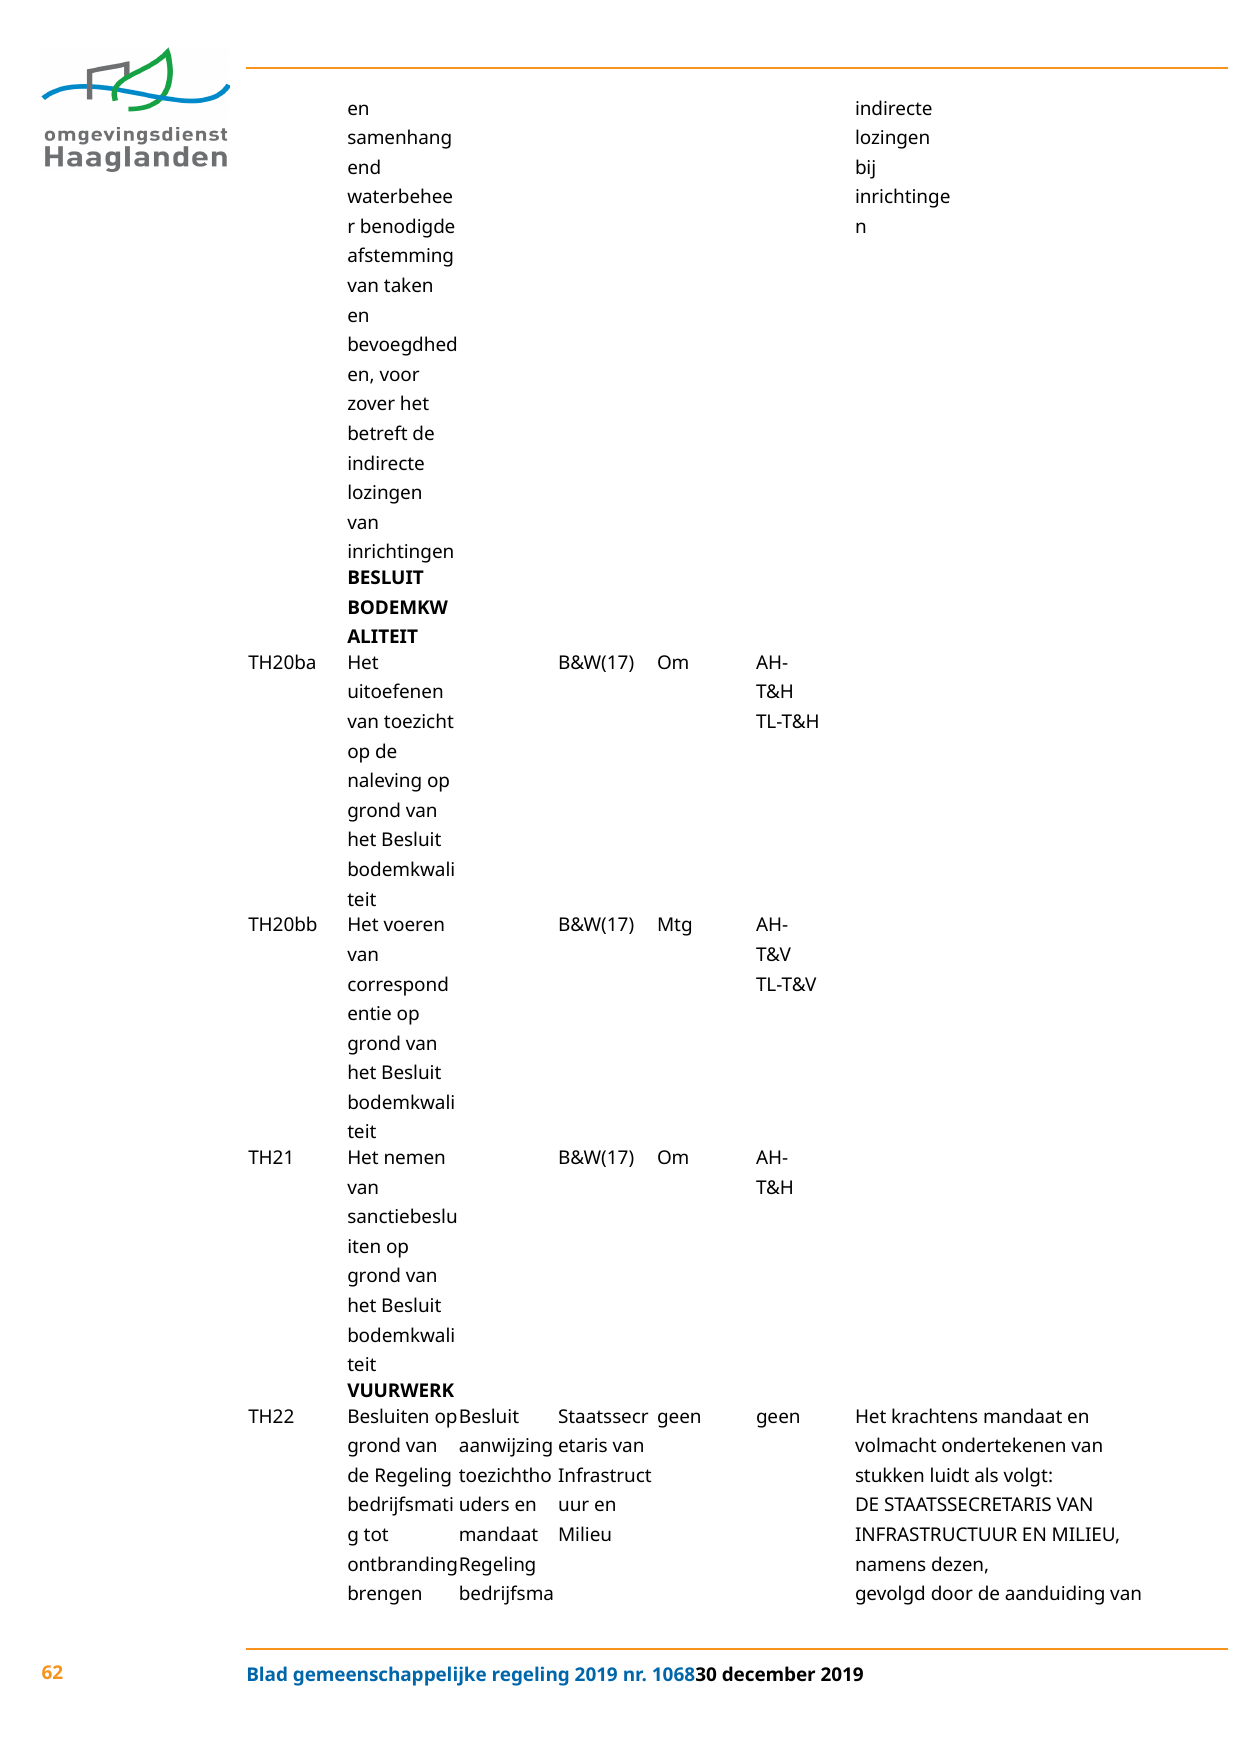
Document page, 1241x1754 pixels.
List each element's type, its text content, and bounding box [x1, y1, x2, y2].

table_cell AH- T&H TL-T&H [756, 649, 855, 912]
table_cell [954, 95, 1152, 564]
table_cell [954, 564, 1152, 649]
table_cell [954, 1144, 1152, 1377]
table_cell [855, 649, 954, 912]
table_cell VUURWERK [347, 1377, 459, 1403]
table_cell [459, 1144, 558, 1377]
table_cell Besluiten op grond van de Regeling bedrijfsmatig tot ontbranding brengen [347, 1403, 459, 1606]
table_cell geen [756, 1403, 855, 1606]
table_cell B&W(17) [558, 649, 657, 912]
table_cell Het uitoefenen van toezicht op de naleving op grond van het Besluit bodemkwaliteit [347, 649, 459, 912]
table_cell B&W(17) [558, 1144, 657, 1377]
table_cell [248, 564, 347, 649]
table_cell AH- T&V TL-T&V [756, 912, 855, 1144]
table_cell Om [657, 649, 756, 912]
picture [41, 47, 231, 172]
table_cell [657, 95, 756, 564]
table_cell [954, 649, 1152, 912]
table_cell [248, 95, 347, 564]
table_cell [756, 1377, 855, 1403]
table_cell [954, 912, 1152, 1144]
table_cell Het krachtens mandaat en volmacht ondertekenen van stukken luidt als volgt: DE STAATSSECRETARIS VAN INFRASTRUCTUUR EN MILIEU, namens dezen, gevolgd door de aanduiding van [855, 1403, 1152, 1606]
table_cell B&W(17) [558, 912, 657, 1144]
table_cell Mtg [657, 912, 756, 1144]
table_cell [855, 564, 954, 649]
table_cell TH20ba [248, 649, 347, 912]
table_cell BESLUIT BODEMKWALITEIT [347, 564, 459, 649]
table_cell geen [657, 1403, 756, 1606]
table_cell TH22 [248, 1403, 347, 1606]
table_cell [558, 564, 657, 649]
table_cell TH21 [248, 1144, 347, 1377]
table_cell [657, 1377, 756, 1403]
table_cell [558, 1377, 657, 1403]
table_cell [459, 912, 558, 1144]
table_cell [459, 649, 558, 912]
table_cell AH- T&H [756, 1144, 855, 1377]
table_cell Staatssecretaris van Infrastructuur en Milieu [558, 1403, 657, 1606]
table_cell [248, 1377, 347, 1403]
table_cell [855, 1377, 954, 1403]
table_cell [855, 1144, 954, 1377]
table_cell Het voeren van correspondentie op grond van het Besluit bodemkwaliteit [347, 912, 459, 1144]
table_cell [459, 95, 558, 564]
table_cell [657, 564, 756, 649]
table_cell [855, 912, 954, 1144]
table_cell Besluit aanwijzing toezichthouders en mandaat Regeling bedrijfsma [459, 1403, 558, 1606]
table_cell Om [657, 1144, 756, 1377]
table_cell [756, 564, 855, 649]
table_cell [954, 1377, 1152, 1403]
table_cell indirecte lozingen bij inrichtingen [855, 95, 954, 564]
table_cell en samenhangend waterbeheer benodigde afstemming van taken en bevoegdheden, voor zover het betreft de indirecte lozingen van inrichtingen [347, 95, 459, 564]
table_cell [558, 95, 657, 564]
table_cell [459, 1377, 558, 1403]
table_cell [756, 95, 855, 564]
table_cell TH20bb [248, 912, 347, 1144]
table_cell Het nemen van sanctiebesluiten op grond van het Besluit bodemkwaliteit [347, 1144, 459, 1377]
table_cell [459, 564, 558, 649]
